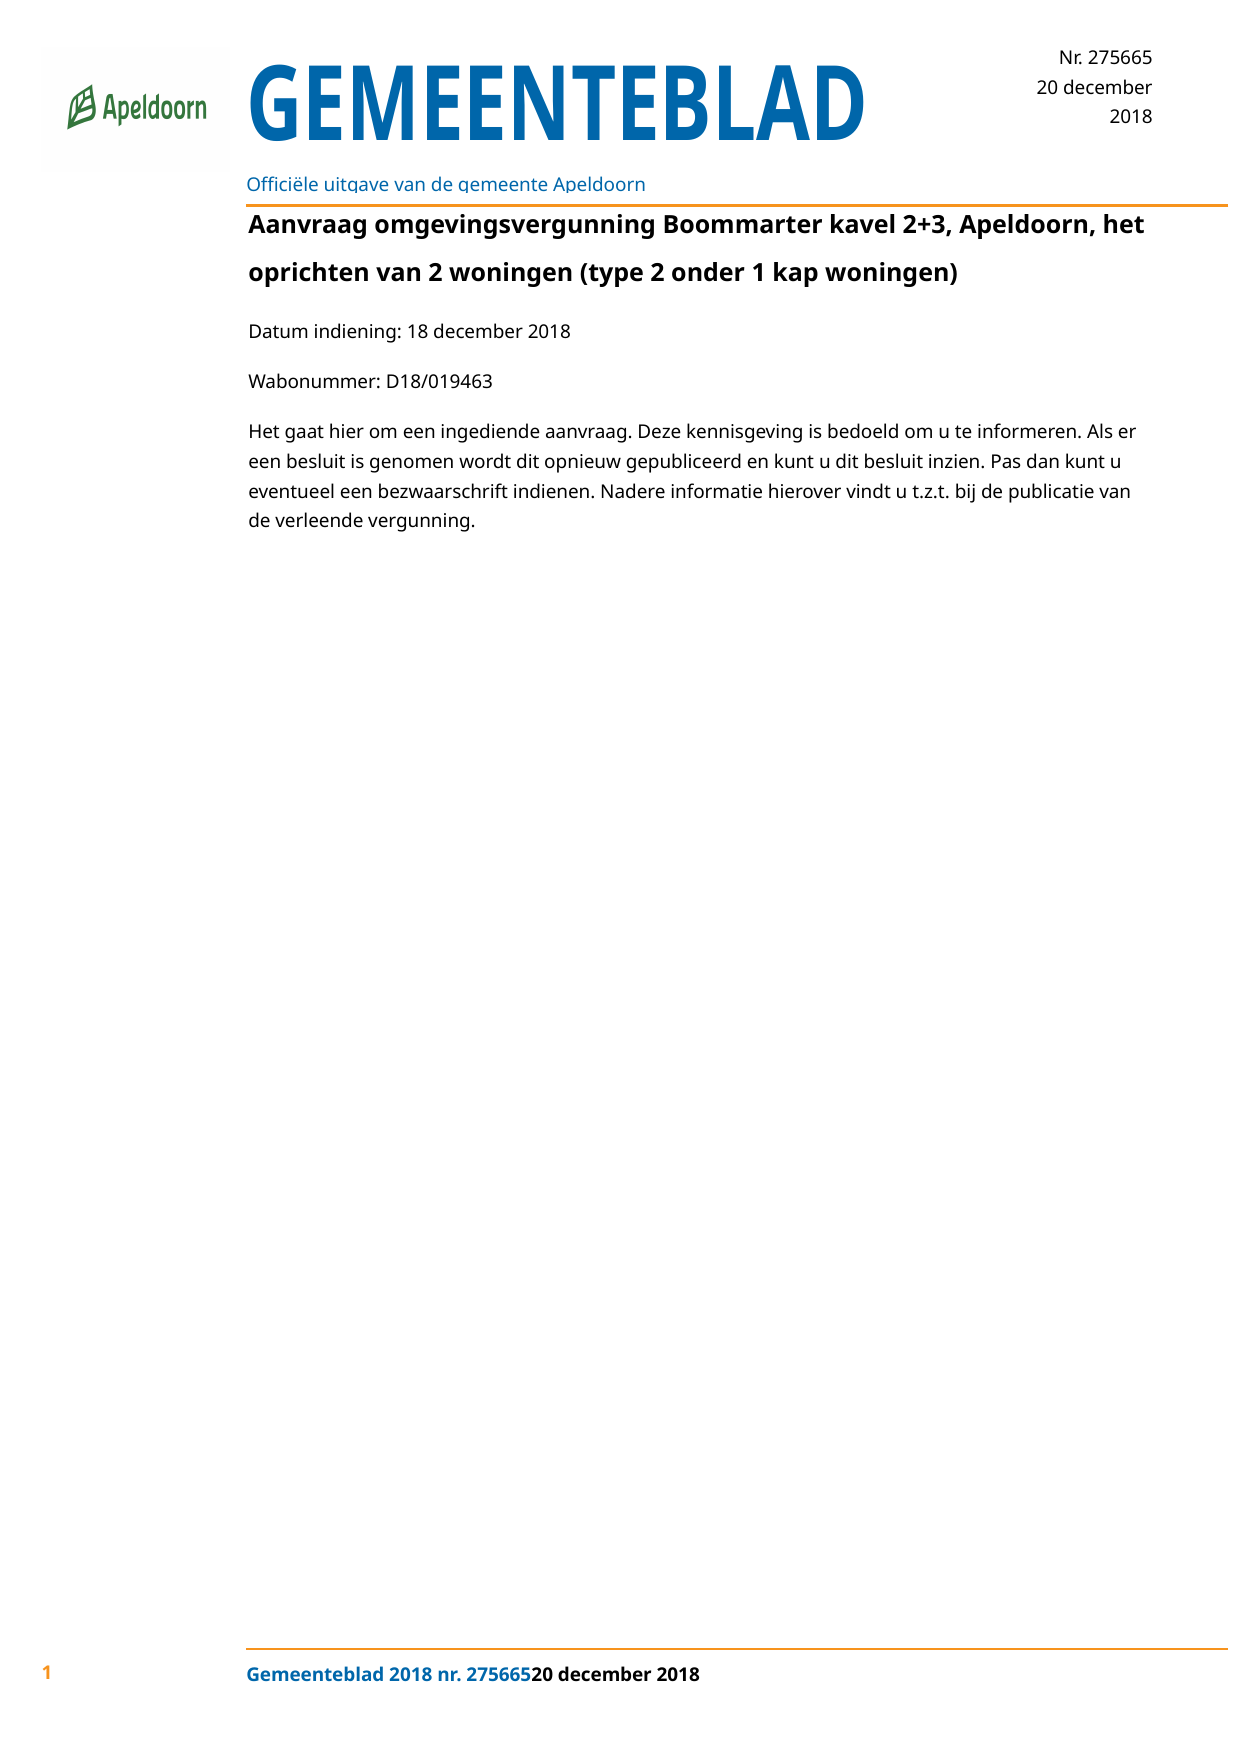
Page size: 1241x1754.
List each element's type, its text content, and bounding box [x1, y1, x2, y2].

text Aanvraag omgevingsvergunning Boommarter kavel 2+3, Apeldoorn, het oprichten van 2 woningen (type 2 onder 1 kap woningen) [248, 207, 1152, 288]
text Datum indiening: 18 december 2018 [248, 318, 1152, 344]
picture [41, 47, 231, 172]
text Wabonummer: D18/019463 [248, 368, 1152, 394]
text Het gaat hier om een ingediende aanvraag. Deze kennisgeving is bedoeld om u te informeren. Als er een besluit is genomen wordt dit opnieuw gepubliceerd en kunt u dit besluit inzien. Pas dan kunt u eventueel een bezwaarschrift indienen. Nadere informatie hierover vindt u t.z.t. bij de publicatie van de verleende vergunning. [248, 419, 1152, 533]
